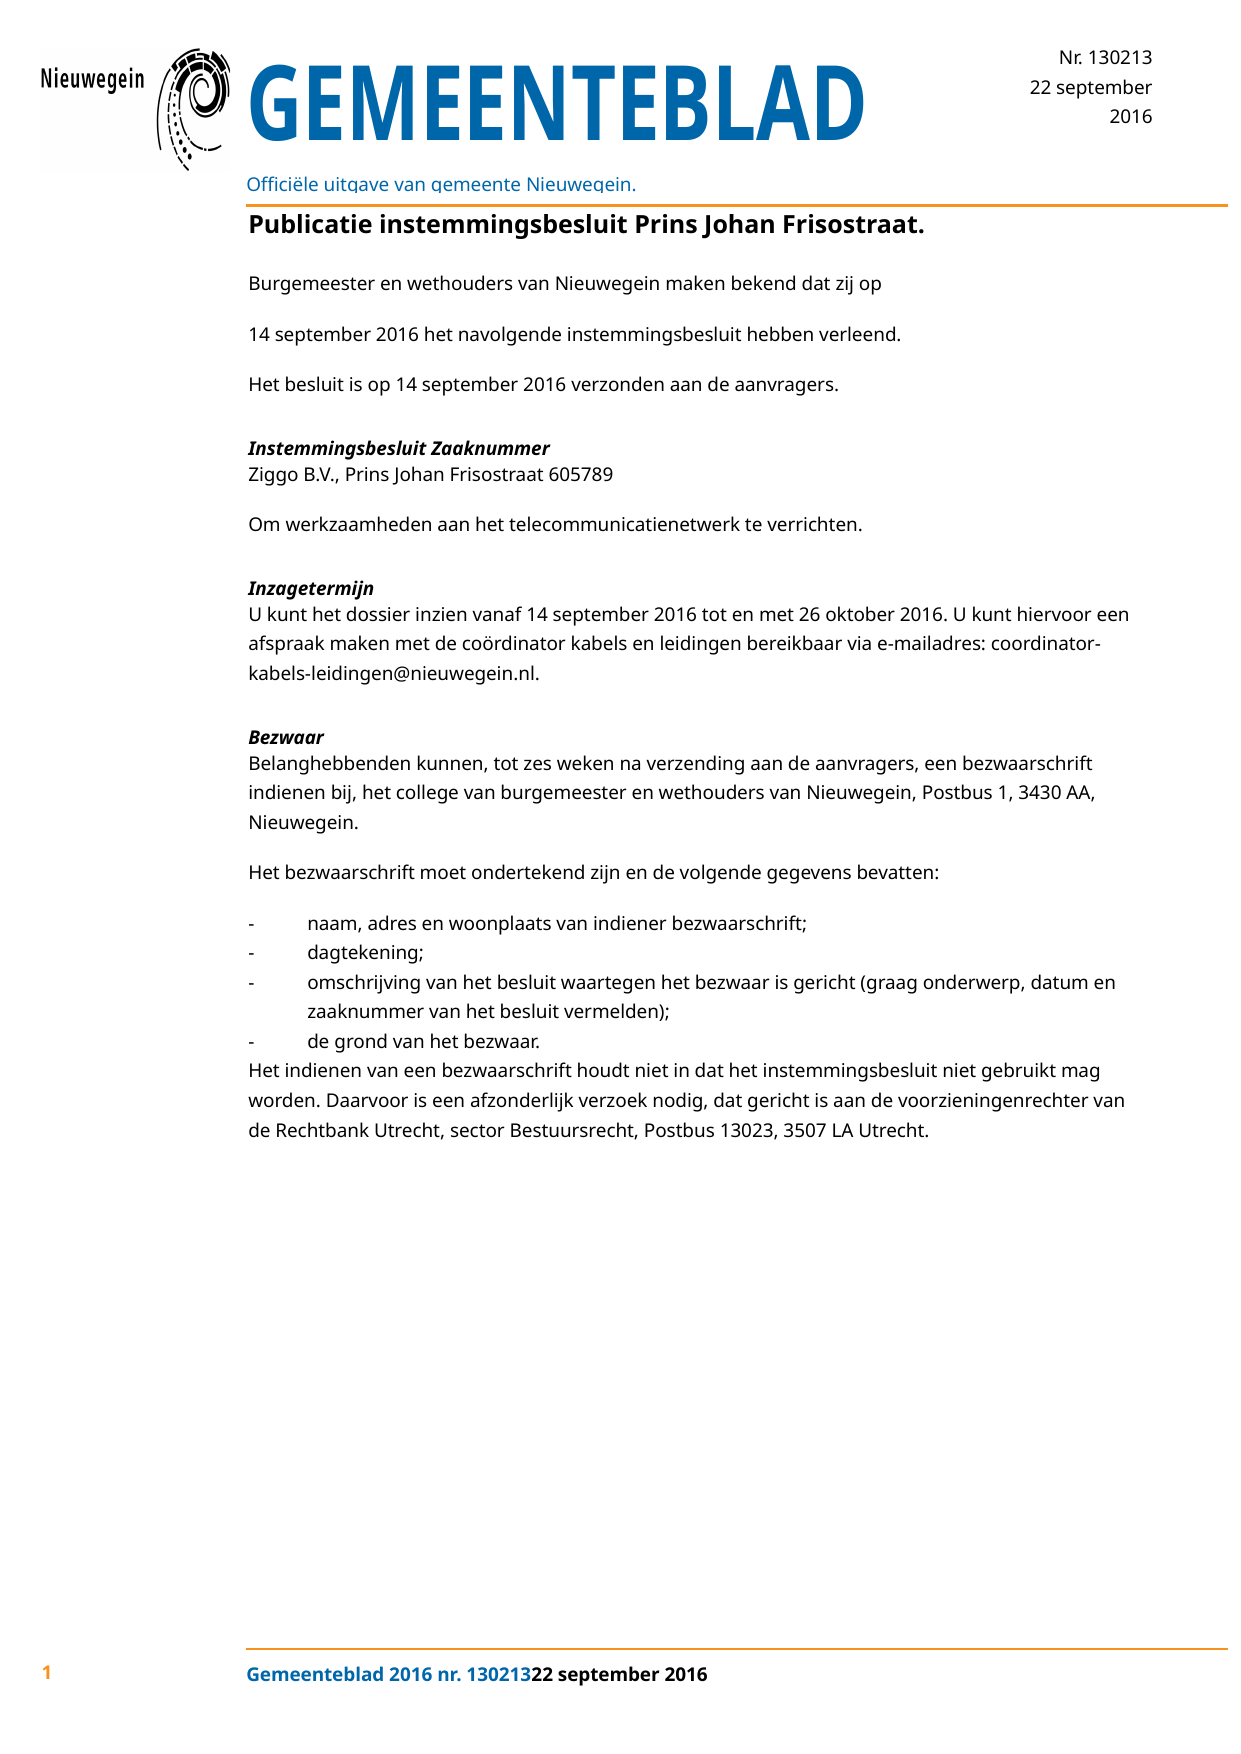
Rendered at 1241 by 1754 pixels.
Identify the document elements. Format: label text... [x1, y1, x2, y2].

list omschrijving van het besluit waartegen het bezwaar is gericht (graag onderwerp, datum en zaaknummer van het besluit vermelden); [248, 969, 1152, 1024]
list de grond van het bezwaar. [248, 1028, 1152, 1054]
text Het besluit is op 14 september 2016 verzonden aan de aanvragers. [248, 371, 1152, 397]
text Ziggo B.V., Prins Johan Frisostraat 605789 [248, 461, 1152, 487]
list naam, adres en woonplaats van indiener bezwaarschrift; [248, 910, 1152, 936]
text Het indienen van een bezwaarschrift houdt niet in dat het instemmingsbesluit niet gebruikt mag worden. Daarvoor is een afzonderlijk verzoek nodig, dat gericht is aan de voorzieningenrechter van de Rechtbank Utrecht, sector Bestuursrecht, Postbus 13023, 3507 LA Utrecht. [248, 1058, 1152, 1143]
picture [41, 47, 231, 172]
text U kunt het dossier inzien vanaf 14 september 2016 tot en met 26 oktober 2016. U kunt hiervoor een afspraak maken met de coördinator kabels en leidingen bereikbaar via e-mailadres: coordinator-kabels-leidingen@nieuwegein.nl. [248, 601, 1152, 686]
text Publicatie instemmingsbesluit Prins Johan Frisostraat. [248, 207, 1152, 241]
text Het bezwaarschrift moet ondertekend zijn en de volgende gegevens bevatten: [248, 859, 1152, 885]
text Inzagetermijn [248, 575, 1152, 601]
text Bezwaar [248, 724, 1152, 750]
text Om werkzaamheden aan het telecommunicatienetwerk te verrichten. [248, 511, 1152, 537]
list dagtekening; [248, 939, 1152, 965]
text Belanghebbenden kunnen, tot zes weken na verzending aan de aanvragers, een bezwaarschrift indienen bij, het college van burgemeester en wethouders van Nieuwegein, Postbus 1, 3430 AA, Nieuwegein. [248, 750, 1152, 835]
text Instemmingsbesluit Zaaknummer [248, 435, 1152, 461]
text 14 september 2016 het navolgende instemmingsbesluit hebben verleend. [248, 321, 1152, 346]
text Burgemeester en wethouders van Nieuwegein maken bekend dat zij op [248, 270, 1152, 296]
